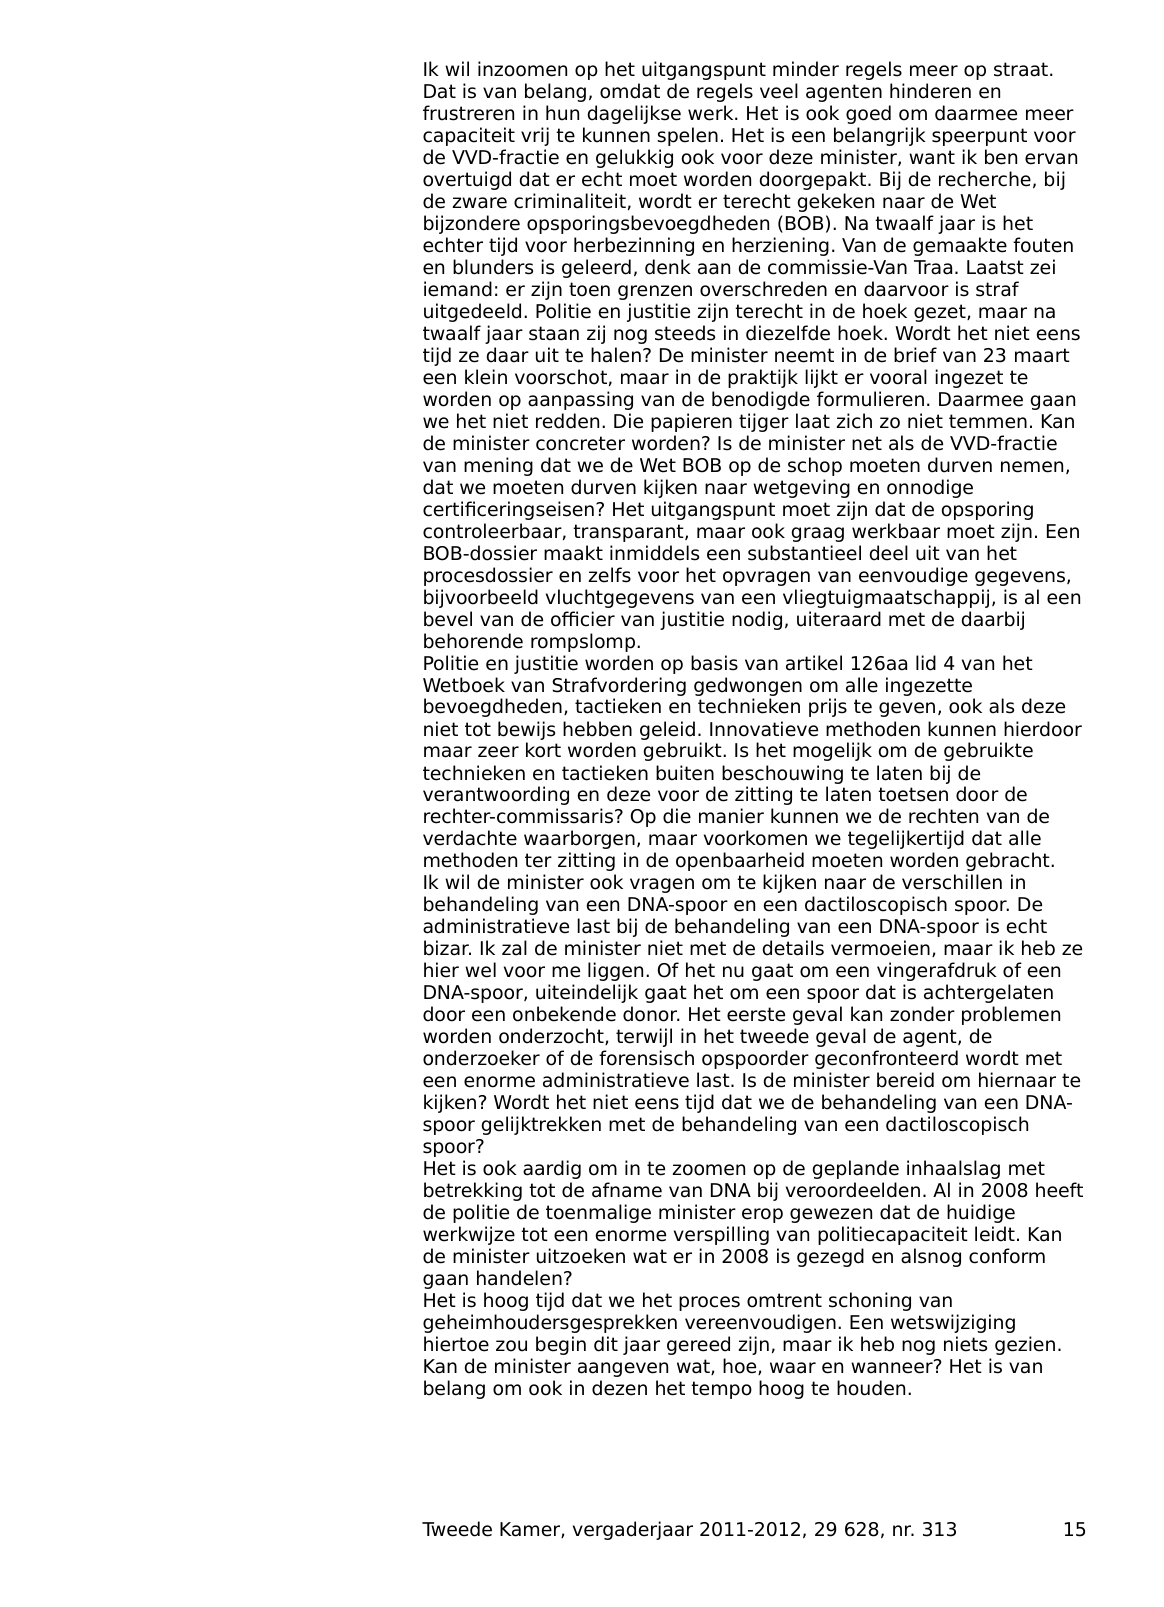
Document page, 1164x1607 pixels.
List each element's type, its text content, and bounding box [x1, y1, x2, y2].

text Ik wil de minister ook vragen om te kijken naar de verschillen in behandeling van een DNA-spoor en een dactiloscopisch spoor. De administratieve last bij de behandeling van een DNA-spoor is echt bizar. Ik zal de minister niet met de details vermoeien, maar ik heb ze hier wel voor me liggen. Of het nu gaat om een vingerafdruk of een DNA-spoor, uiteindelijk gaat het om een spoor dat is achtergelaten door een onbekende donor. Het eerste geval kan zonder problemen worden onderzocht, terwijl in het tweede geval de agent, de onderzoeker of de forensisch opspoorder geconfronteerd wordt met een enorme administratieve last. Is de minister bereid om hiernaar te kijken? Wordt het niet eens tijd dat we de behandeling van een DNA-spoor gelijktrekken met de behandeling van een dactiloscopisch spoor? [422, 872, 1087, 1158]
text Het is hoog tijd dat we het proces omtrent schoning van geheimhoudersgesprekken vereenvoudigen. Een wetswijziging hiertoe zou begin dit jaar gereed zijn, maar ik heb nog niets gezien. Kan de minister aangeven wat, hoe, waar en wanneer? Het is van belang om ook in dezen het tempo hoog te houden. [422, 1290, 1087, 1400]
text Het is ook aardig om in te zoomen op de geplande inhaalslag met betrekking tot de afname van DNA bij veroordeelden. Al in 2008 heeft de politie de toenmalige minister erop gewezen dat de huidige werkwijze tot een enorme verspilling van politiecapaciteit leidt. Kan de minister uitzoeken wat er in 2008 is gezegd en alsnog conform gaan handelen? [422, 1158, 1087, 1290]
text Politie en justitie worden op basis van artikel 126aa lid 4 van het Wetboek van Strafvordering gedwongen om alle ingezette bevoegdheden, tactieken en technieken prijs te geven, ook als deze niet tot bewijs hebben geleid. Innovatieve methoden kunnen hierdoor maar zeer kort worden gebruikt. Is het mogelijk om de gebruikte technieken en tactieken buiten beschouwing te laten bij de verantwoording en deze voor de zitting te laten toetsen door de rechter-commissaris? Op die manier kunnen we de rechten van de verdachte waarborgen, maar voorkomen we tegelijkertijd dat alle methoden ter zitting in de openbaarheid moeten worden gebracht. [422, 652, 1087, 872]
text Ik wil inzoomen op het uitgangspunt minder regels meer op straat. Dat is van belang, omdat de regels veel agenten hinderen en frustreren in hun dagelijkse werk. Het is ook goed om daarmee meer capaciteit vrij te kunnen spelen. Het is een belangrijk speerpunt voor de VVD-fractie en gelukkig ook voor deze minister, want ik ben ervan overtuigd dat er echt moet worden doorgepakt. Bij de recherche, bij de zware criminaliteit, wordt er terecht gekeken naar de Wet bijzondere opsporingsbevoegdheden (BOB). Na twaalf jaar is het echter tijd voor herbezinning en herziening. Van de gemaakte fouten en blunders is geleerd, denk aan de commissie-Van Traa. Laatst zei iemand: er zijn toen grenzen overschreden en daarvoor is straf uitgedeeld. Politie en justitie zijn terecht in de hoek gezet, maar na twaalf jaar staan zij nog steeds in diezelfde hoek. Wordt het niet eens tijd ze daar uit te halen? De minister neemt in de brief van 23 maart een klein voorschot, maar in de praktijk lijkt er vooral ingezet te worden op aanpassing van de benodigde formulieren. Daarmee gaan we het niet redden. Die papieren tijger laat zich zo niet temmen. Kan de minister concreter worden? Is de minister net als de VVD-fractie van mening dat we de Wet BOB op de schop moeten durven nemen, dat we moeten durven kijken naar wetgeving en onnodige certificeringseisen? Het uitgangspunt moet zijn dat de opsporing controleerbaar, transparant, maar ook graag werkbaar moet zijn. Een BOB-dossier maakt inmiddels een substantieel deel uit van het procesdossier en zelfs voor het opvragen van eenvoudige gegevens, bijvoorbeeld vluchtgegevens van een vliegtuigmaatschappij, is al een bevel van de officier van justitie nodig, uiteraard met de daarbij behorende rompslomp. [422, 59, 1087, 652]
